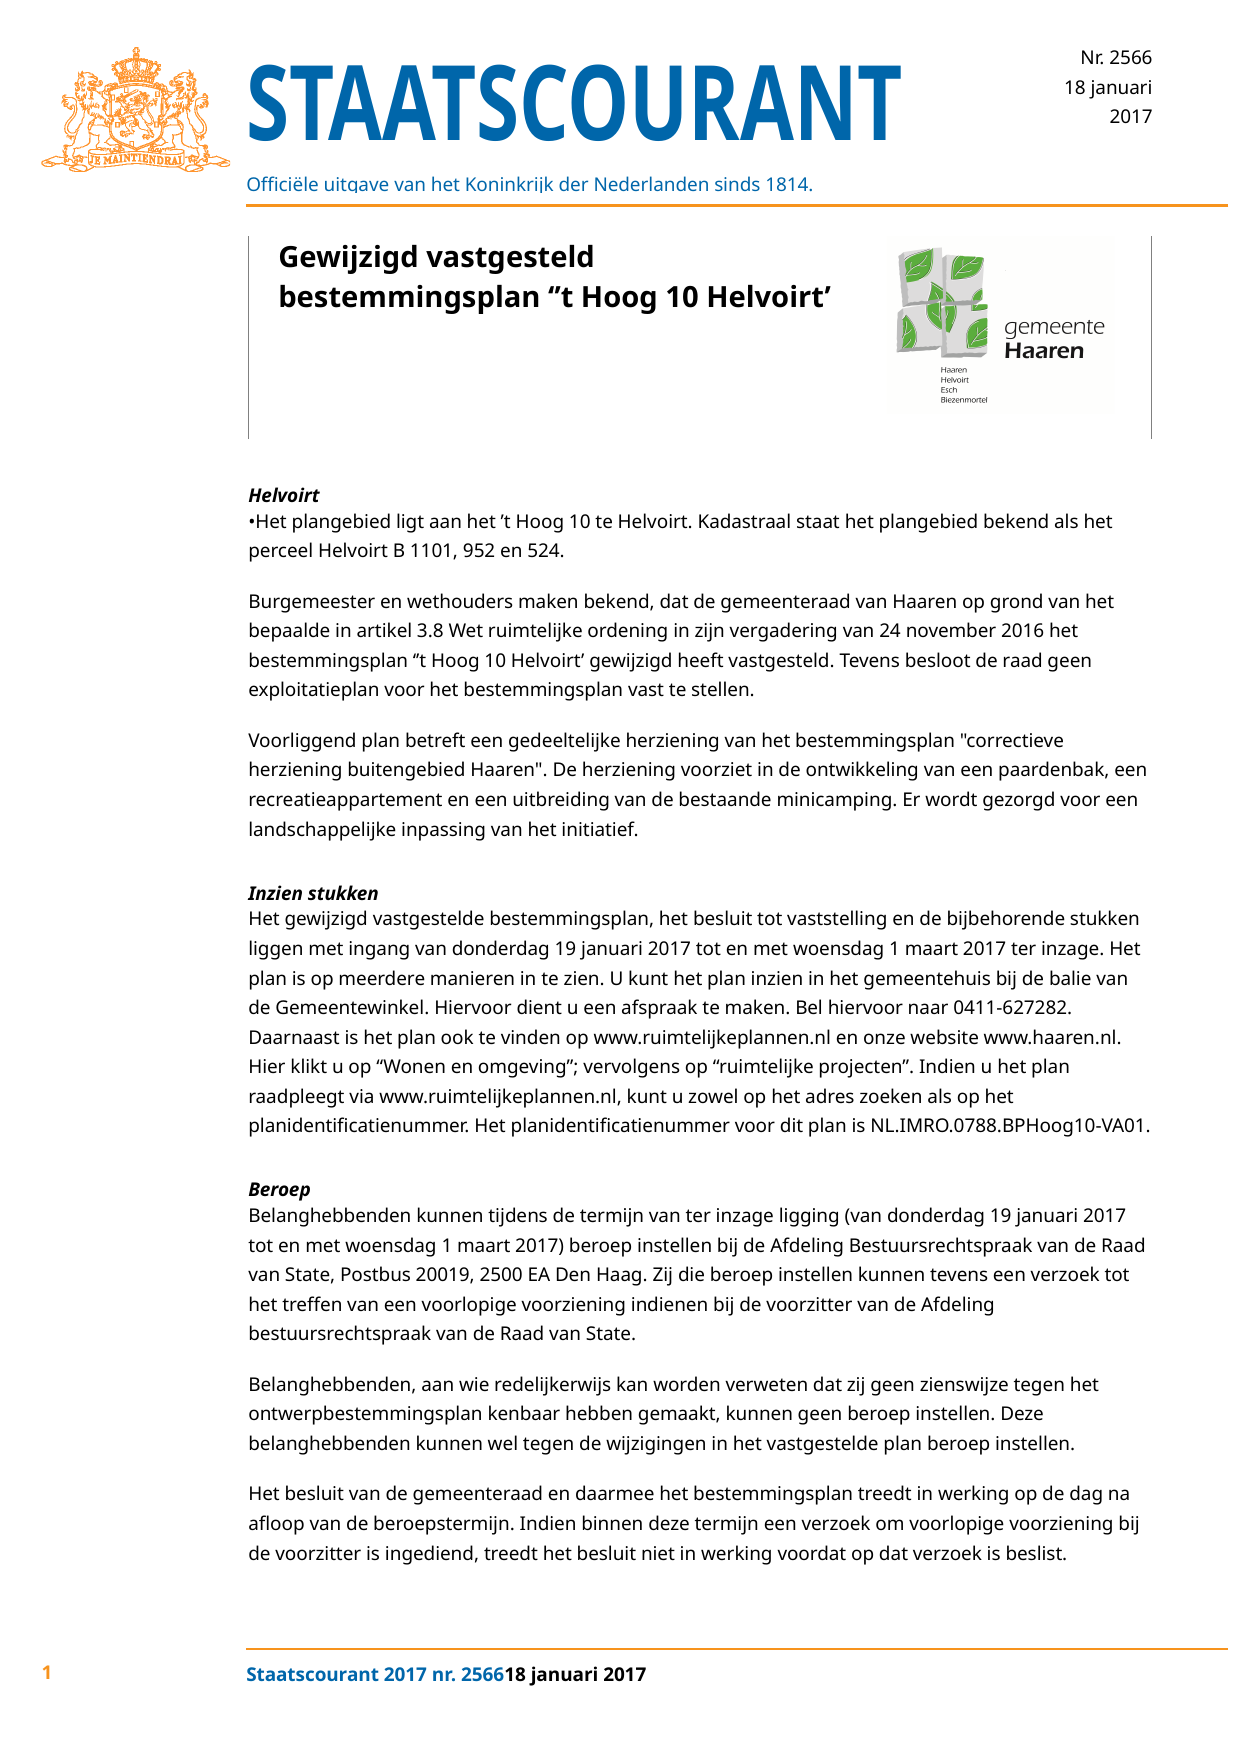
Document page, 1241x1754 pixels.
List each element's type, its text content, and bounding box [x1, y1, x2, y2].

text •Het plangebied ligt aan het ’t Hoog 10 te Helvoirt. Kadastraal staat het plangebied bekend als het perceel Helvoirt B 1101, 952 en 524. [248, 508, 1152, 563]
text Burgemeester en wethouders maken bekend, dat de gemeenteraad van Haaren op grond van het bepaalde in artikel 3.8 Wet ruimtelijke ordening in zijn vergadering van 24 november 2016 het bestemmingsplan ‘’t Hoog 10 Helvoirt’ gewijzigd heeft vastgesteld. Tevens besloot de raad geen exploitatieplan voor het bestemmingsplan vast te stellen. [248, 588, 1152, 702]
text Inzien stukken [248, 880, 1152, 906]
text Voorliggend plan betreft een gedeeltelijke herziening van het bestemmingsplan "correctieve herziening buitengebied Haaren". De herziening voorziet in de ontwikkeling van een paardenbak, een recreatieappartement en een uitbreiding van de bestaande minicamping. Er wordt gezorgd voor een landschappelijke inpassing van het initiatief. [248, 727, 1152, 842]
text Belanghebbenden kunnen tijdens de termijn van ter inzage ligging (van donderdag 19 januari 2017 tot en met woensdag 1 maart 2017) beroep instellen bij de Afdeling Bestuursrechtspraak van de Raad van State, Postbus 20019, 2500 EA Den Haag. Zij die beroep instellen kunnen tevens een verzoek tot het treffen van een voorlopige voorziening indienen bij de voorzitter van de Afdeling bestuursrechtspraak van de Raad van State. [248, 1202, 1152, 1346]
picture [41, 47, 231, 172]
table_header Gewijzigd vastgesteld bestemmingsplan ‘’t Hoog 10 Helvoirt’ [249, 236, 850, 439]
text Het besluit van de gemeenteraad en daarmee het bestemmingsplan treedt in werking op de dag na afloop van de beroepstermijn. Indien binnen deze termijn een verzoek om voorlopige voorziening bij de voorzitter is ingediend, treedt het besluit niet in werking voordat op dat verzoek is beslist. [248, 1481, 1152, 1566]
table_header [850, 414, 1151, 439]
table_header [1115, 236, 1151, 413]
text Beroep [248, 1177, 1152, 1202]
text Het gewijzigd vastgestelde bestemmingsplan, het besluit tot vaststelling en de bijbehorende stukken liggen met ingang van donderdag 19 januari 2017 tot en met woensdag 1 maart 2017 ter inzage. Het plan is op meerdere manieren in te zien. U kunt het plan inzien in het gemeentehuis bij de balie van de Gemeentewinkel. Hiervoor dient u een afspraak te maken. Bel hiervoor naar 0411-627282. Daarnaast is het plan ook te vinden op www.ruimtelijkeplannen.nl en onze website www.haaren.nl. Hier klikt u op “Wonen en omgeving”; vervolgens op “ruimtelijke projecten”. Indien u het plan raadpleegt via www.ruimtelijkeplannen.nl, kunt u zowel op het adres zoeken als op het planidentificatienummer. Het planidentificatienummer voor dit plan is NL.IMRO.0788.BPHoog10-VA01. [248, 906, 1152, 1138]
text Helvoirt [248, 482, 1152, 508]
text Belanghebbenden, aan wie redelijkerwijs kan worden verweten dat zij geen zienswijze tegen het ontwerpbestemmingsplan kenbaar hebben gemaakt, kunnen geen beroep instellen. Deze belanghebbenden kunnen wel tegen de wijzigingen in het vastgestelde plan beroep instellen. [248, 1371, 1152, 1456]
picture [886, 236, 1115, 414]
table_header [850, 236, 886, 413]
